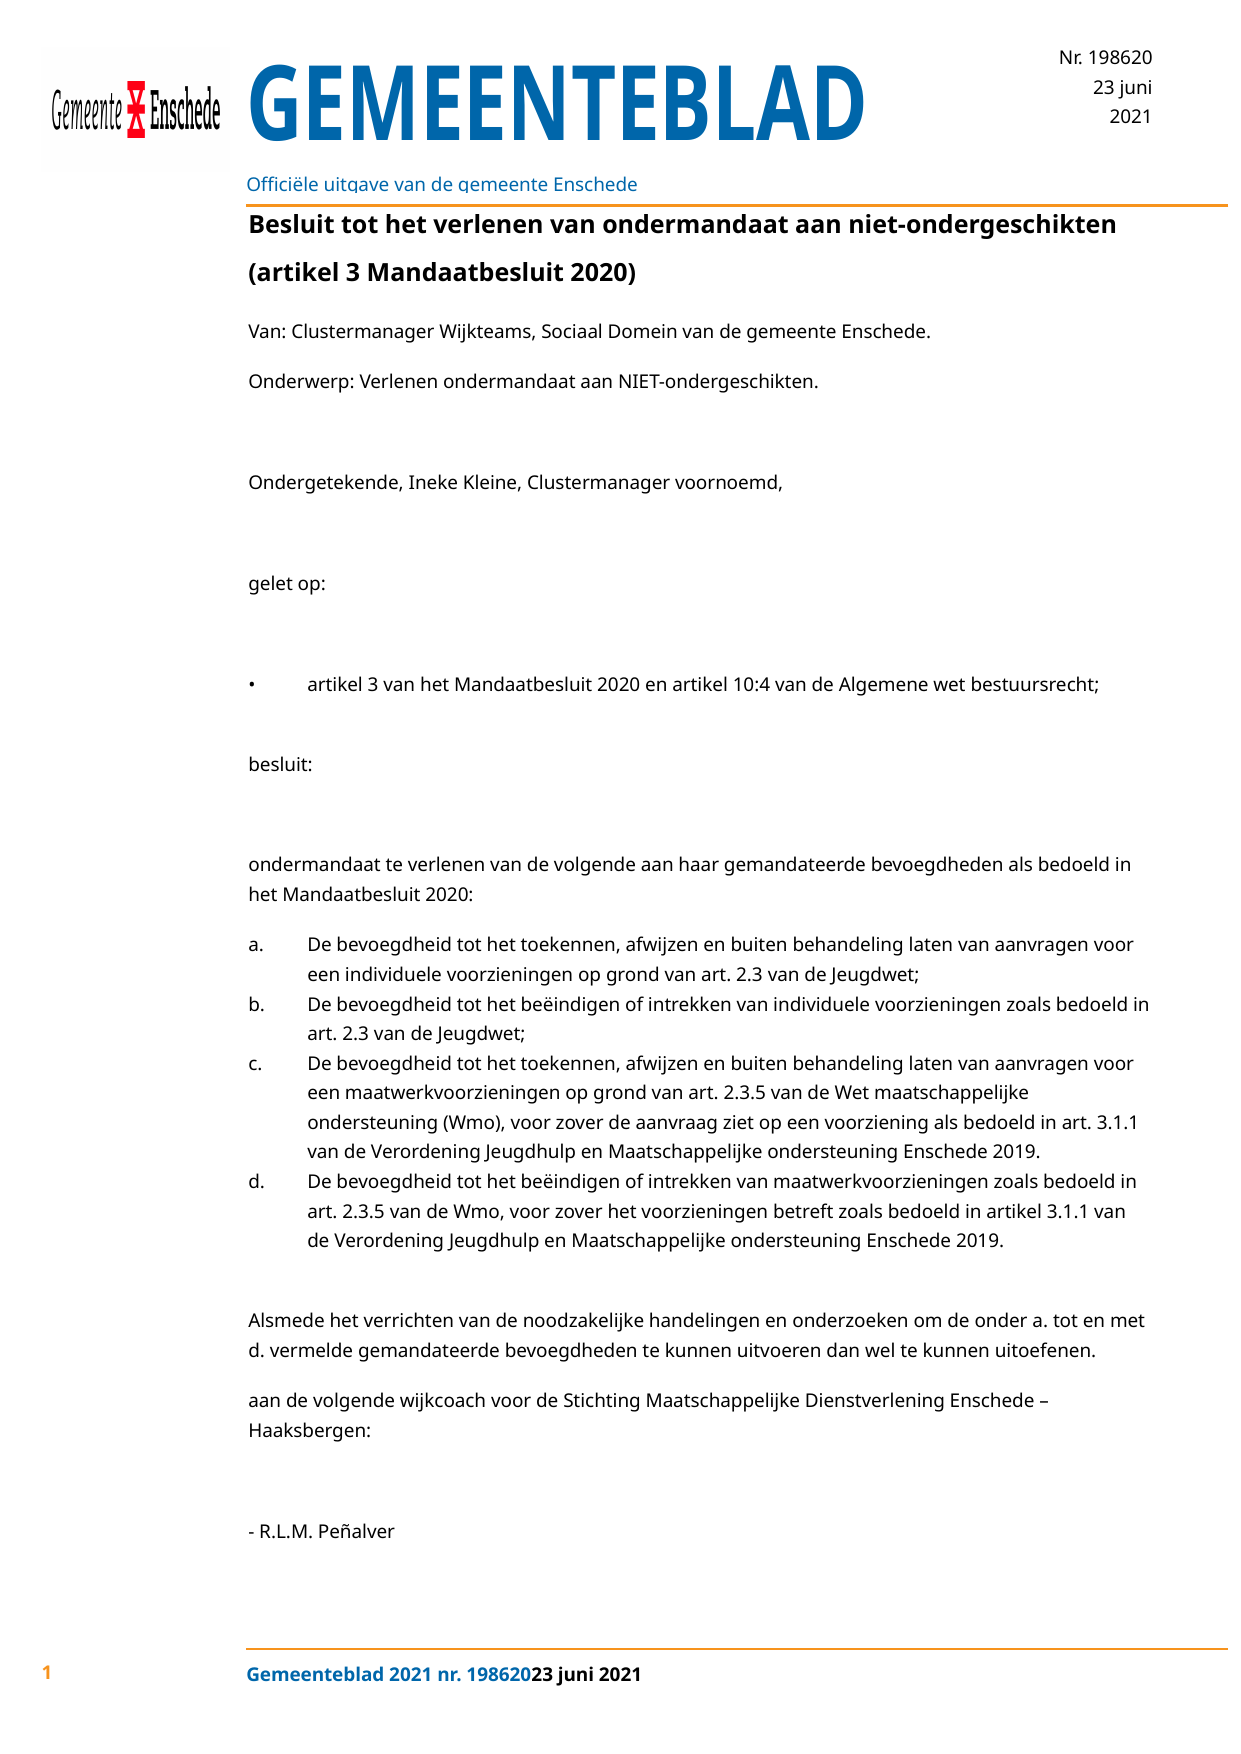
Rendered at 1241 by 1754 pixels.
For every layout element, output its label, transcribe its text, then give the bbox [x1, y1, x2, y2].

list De bevoegdheid tot het toekennen, afwijzen en buiten behandeling laten van aanvragen voor een individuele voorzieningen op grond van art. 2.3 van de Jeugdwet; [248, 932, 1152, 987]
text ondermandaat te verlenen van de volgende aan haar gemandateerde bevoegdheden als bedoeld in het Mandaatbesluit 2020: [248, 852, 1152, 907]
text Van: Clustermanager Wijkteams, Sociaal Domein van de gemeente Enschede. [248, 318, 1152, 344]
text Ondergetekende, Ineke Kleine, Clustermanager voornoemd, [248, 469, 1152, 495]
list De bevoegdheid tot het toekennen, afwijzen en buiten behandeling laten van aanvragen voor een maatwerkvoorzieningen op grond van art. 2.3.5 van de Wet maatschappelijke ondersteuning (Wmo), voor zover de aanvraag ziet op een voorziening als bedoeld in art. 3.1.1 van de Verordening Jeugdhulp en Maatschappelijke ondersteuning Enschede 2019. [248, 1050, 1152, 1164]
text gelet op: [248, 570, 1152, 596]
text - R.L.M. Peñalver [248, 1518, 1152, 1544]
text aan de volgende wijkcoach voor de Stichting Maatschappelijke Dienstverlening Enschede – Haaksbergen: [248, 1387, 1152, 1443]
list artikel 3 van het Mandaatbesluit 2020 en artikel 10:4 van de Algemene wet bestuursrecht; [248, 671, 1152, 697]
list De bevoegdheid tot het beëindigen of intrekken van maatwerkvoorzieningen zoals bedoeld in art. 2.3.5 van de Wmo, voor zover het voorzieningen betreft zoals bedoeld in artikel 3.1.1 van de Verordening Jeugdhulp en Maatschappelijke ondersteuning Enschede 2019. [248, 1168, 1152, 1253]
text Onderwerp: Verlenen ondermandaat aan NIET-ondergeschikten. [248, 368, 1152, 394]
picture [41, 47, 231, 172]
text besluit: [248, 751, 1152, 777]
text Besluit tot het verlenen van ondermandaat aan niet-ondergeschikten (artikel 3 Mandaatbesluit 2020) [248, 207, 1152, 288]
text Alsmede het verrichten van de noodzakelijke handelingen en onderzoeken om de onder a. tot en met d. vermelde gemandateerde bevoegdheden te kunnen uitvoeren dan wel te kunnen uitoefenen. [248, 1307, 1152, 1363]
list De bevoegdheid tot het beëindigen of intrekken van individuele voorzieningen zoals bedoeld in art. 2.3 van de Jeugdwet; [248, 991, 1152, 1046]
